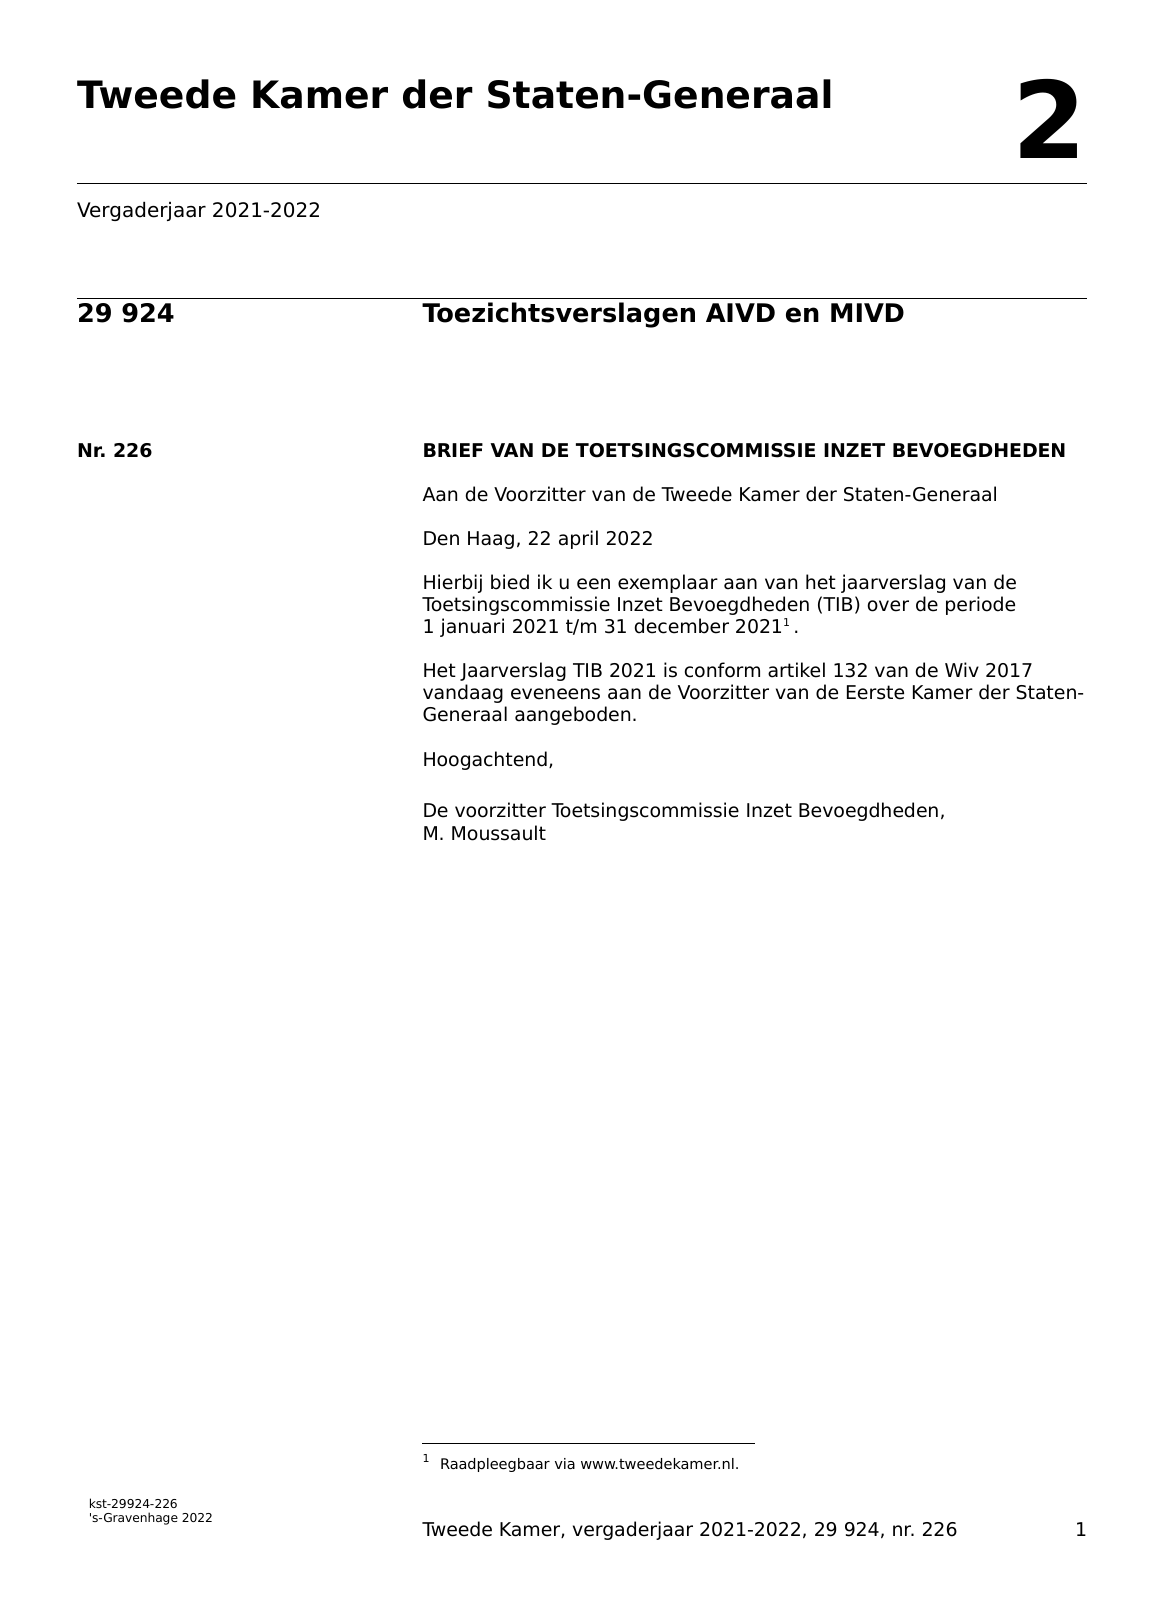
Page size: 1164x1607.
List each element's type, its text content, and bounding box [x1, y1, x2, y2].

text Raadpleegbaar via www.tweedekamer.nl. [422, 1452, 1087, 1474]
table_cell Vergaderjaar 2021-2022 [77, 184, 1087, 298]
text Het Jaarverslag TIB 2021 is conform artikel 132 van de Wiv 2017 vandaag eveneens aan de Voorzitter van de Eerste Kamer der Staten-Generaal aangeboden. [422, 660, 1087, 726]
text Hierbij bied ik u een exemplaar aan van het jaarverslag van de Toetsingscommissie Inzet Bevoegdheden (TIB) over de periode 1 januari 2021 t/m 31 december 2021. [422, 572, 1087, 638]
text De voorzitter Toetsingscommissie Inzet Bevoegdheden, M. Moussault [422, 800, 1087, 844]
text Den Haag, 22 april 2022 [422, 528, 1087, 550]
subtitle 29 924 Toezichtsverslagen AIVD en MIVD [77, 299, 1087, 329]
table_header 2 [886, 59, 1087, 183]
table_header Tweede Kamer der Staten-Generaal [77, 59, 886, 183]
text Aan de Voorzitter van de Tweede Kamer der Staten-Generaal [422, 484, 1087, 506]
text 's-Gravenhage 2022 [88, 1511, 323, 1525]
text kst-29924-226 [88, 1497, 323, 1511]
text Hoogachtend, [422, 748, 1087, 770]
subtitle Nr. 226 BRIEF VAN DE TOETSINGSCOMMISSIE INZET BEVOEGDHEDEN [77, 440, 1087, 462]
